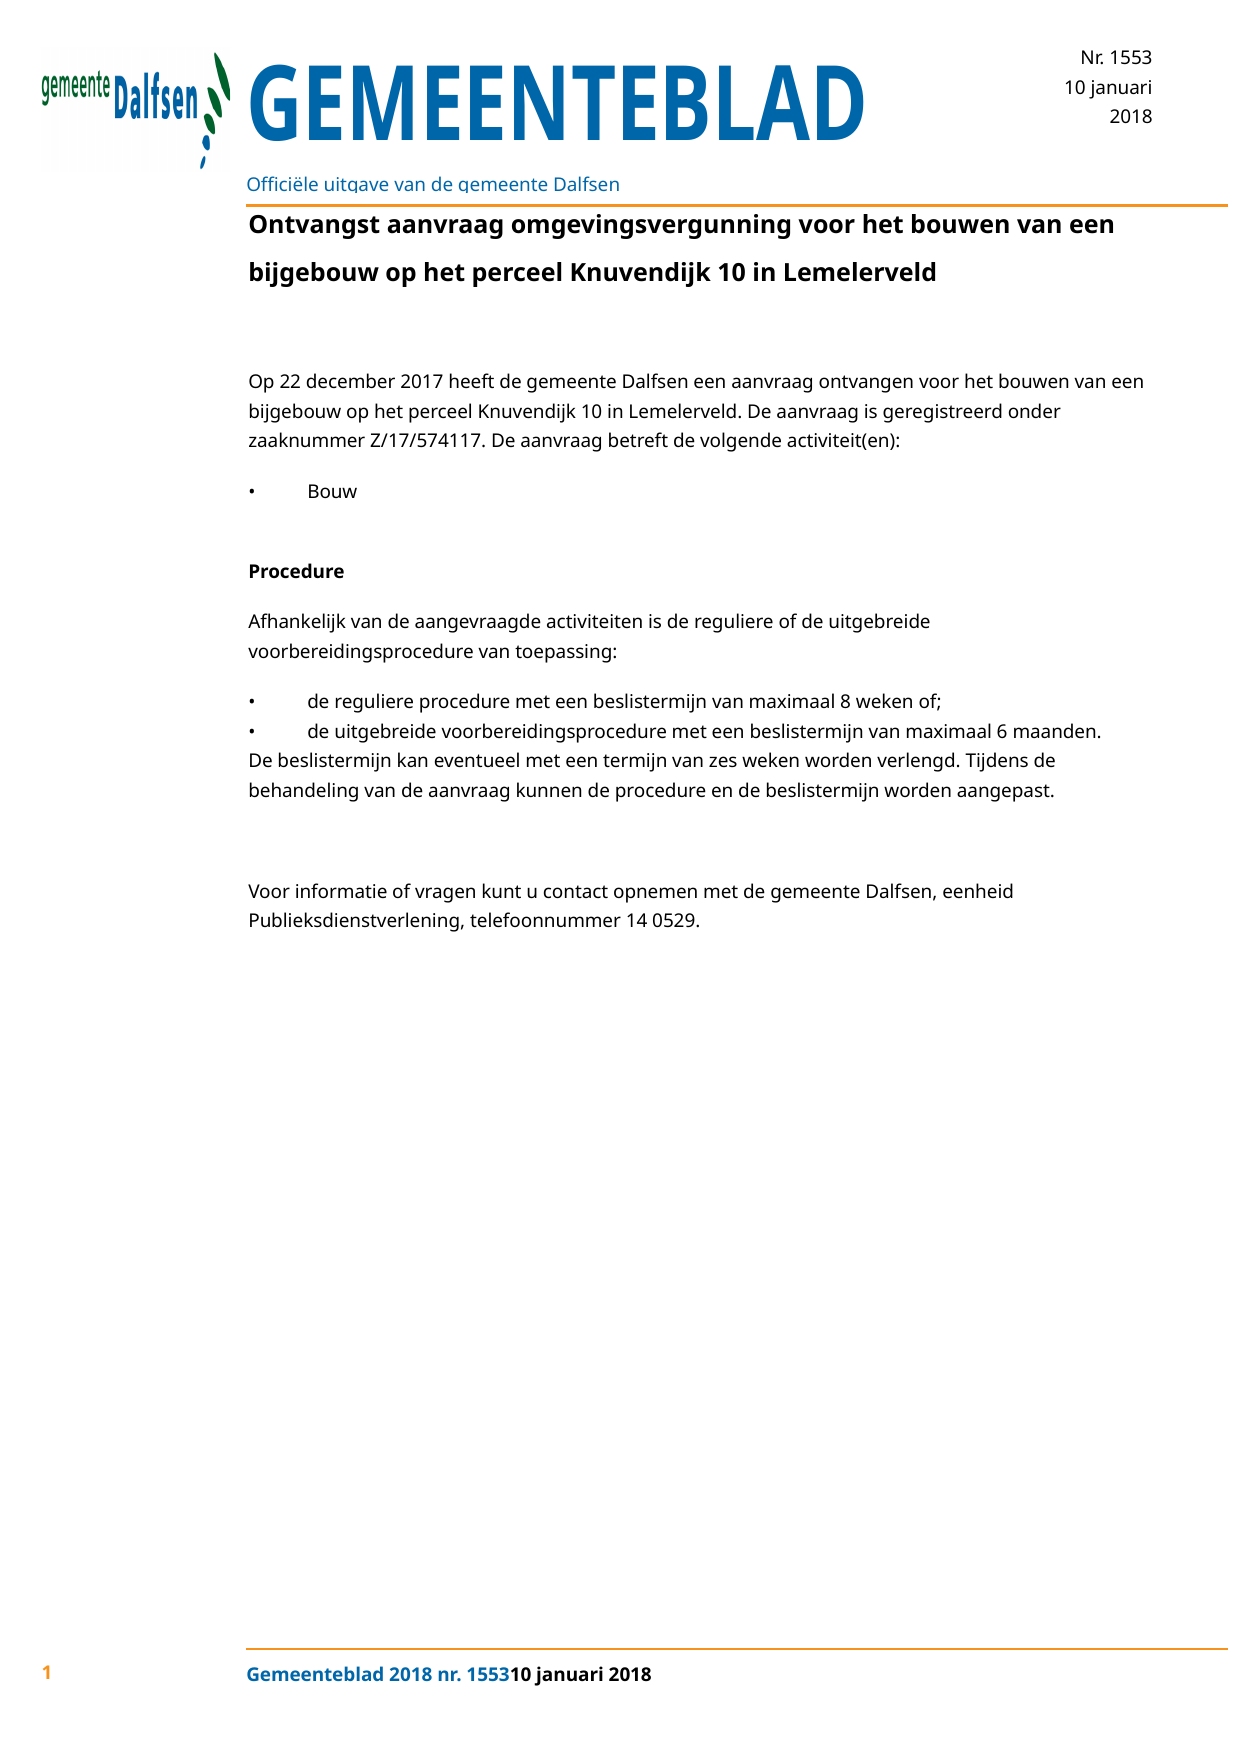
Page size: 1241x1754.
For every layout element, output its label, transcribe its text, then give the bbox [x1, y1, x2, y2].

list de uitgebreide voorbereidingsprocedure met een beslistermijn van maximaal 6 maanden. [248, 718, 1152, 744]
list de reguliere procedure met een beslistermijn van maximaal 8 weken of; [248, 688, 1152, 714]
text Afhankelijk van de aangevraagde activiteiten is de reguliere of de uitgebreide voorbereidingsprocedure van toepassing: [248, 608, 1152, 664]
text De beslistermijn kan eventueel met een termijn van zes weken worden verlengd. Tijdens de behandeling van de aanvraag kunnen de procedure en de beslistermijn worden aangepast. [248, 747, 1152, 803]
text Voor informatie of vragen kunt u contact opnemen met de gemeente Dalfsen, eenheid Publieksdienstverlening, telefoonnummer 14 0529. [248, 878, 1152, 933]
picture [41, 47, 231, 172]
text Op 22 december 2017 heeft de gemeente Dalfsen een aanvraag ontvangen voor het bouwen van een bijgebouw op het perceel Knuvendijk 10 in Lemelerveld. De aanvraag is geregistreerd onder zaaknummer Z/17/574117. De aanvraag betreft de volgende activiteit(en): [248, 368, 1152, 453]
text Procedure [248, 558, 1152, 584]
list Bouw [248, 478, 1152, 504]
text Ontvangst aanvraag omgevingsvergunning voor het bouwen van een bijgebouw op het perceel Knuvendijk 10 in Lemelerveld [248, 207, 1152, 288]
